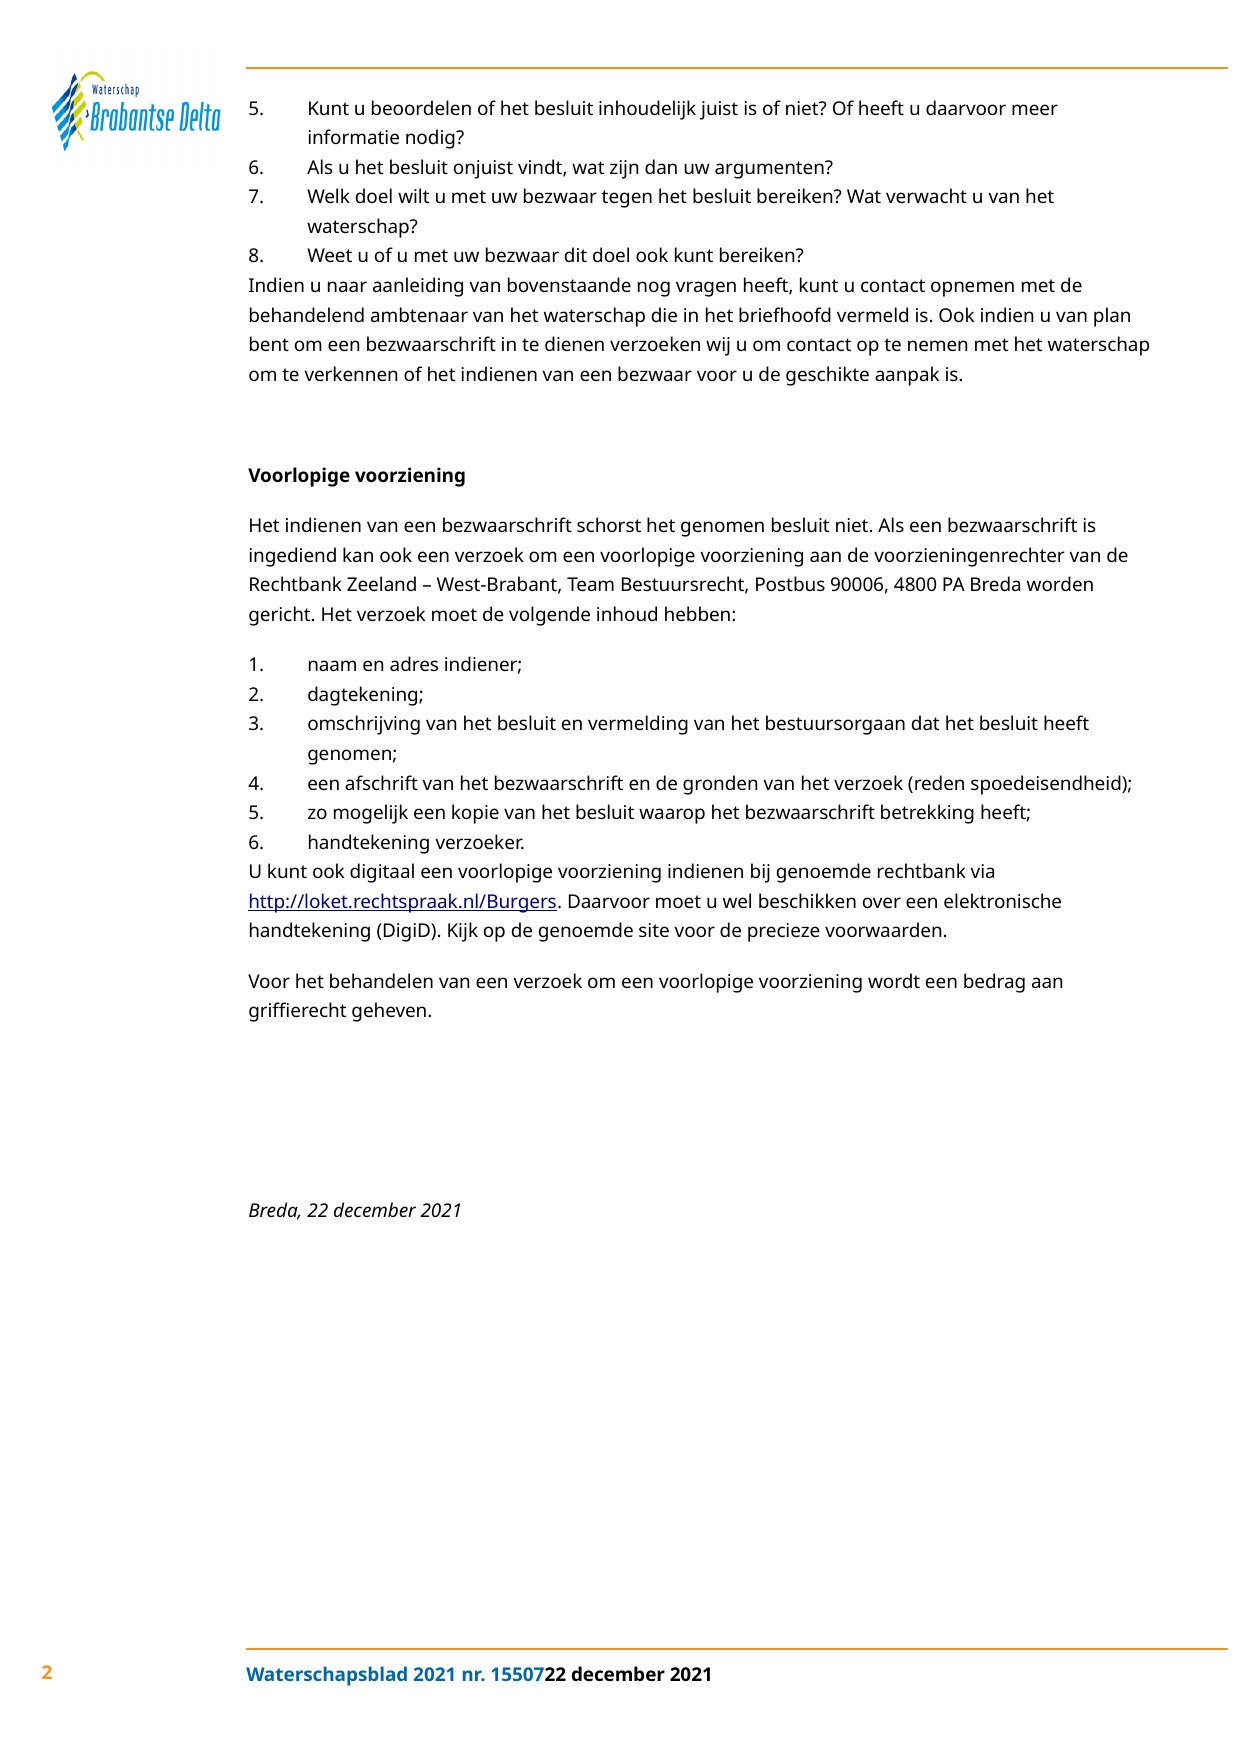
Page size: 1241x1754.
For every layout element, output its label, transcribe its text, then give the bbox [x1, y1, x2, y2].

list een afschrift van het bezwaarschrift en de gronden van het verzoek (reden spoedeisendheid); [248, 770, 1152, 796]
list handtekening verzoeker. [248, 829, 1152, 855]
list Weet u of u met uw bezwaar dit doel ook kunt bereiken? [248, 243, 1152, 268]
text Breda, 22 december 2021 [248, 1197, 1152, 1222]
list naam en adres indiener; [248, 651, 1152, 677]
text Indien u naar aanleiding van bovenstaande nog vragen heeft, kunt u contact opnemen met de behandelend ambtenaar van het waterschap die in het briefhoofd vermeld is. Ook indien u van plan bent om een bezwaarschrift in te dienen verzoeken wij u om contact op te nemen met het waterschap om te verkennen of het indienen van een bezwaar voor u de geschikte aanpak is. [248, 272, 1152, 387]
text U kunt ook digitaal een voorlopige voorziening indienen bij genoemde rechtbank via http://loket.rechtspraak.nl/Burgers. Daarvoor moet u wel beschikken over een elektronische handtekening (DigiD). Kijk op de genoemde site voor de precieze voorwaarden. [248, 858, 1152, 943]
list omschrijving van het besluit en vermelding van het bestuursorgaan dat het besluit heeft genomen; [248, 711, 1152, 766]
picture [41, 47, 231, 172]
list Welk doel wilt u met uw bezwaar tegen het besluit bereiken? Wat verwacht u van het waterschap? [248, 183, 1152, 239]
list dagtekening; [248, 681, 1152, 707]
list Als u het besluit onjuist vindt, wat zijn dan uw argumenten? [248, 154, 1152, 180]
text Voor het behandelen van een verzoek om een voorlopige voorziening wordt een bedrag aan griffierecht geheven. [248, 968, 1152, 1023]
list Kunt u beoordelen of het besluit inhoudelijk juist is of niet? Of heeft u daarvoor meer informatie nodig? [248, 95, 1152, 150]
text Voorlopige voorziening [248, 462, 1152, 488]
list zo mogelijk een kopie van het besluit waarop het bezwaarschrift betrekking heeft; [248, 799, 1152, 825]
text Het indienen van een bezwaarschrift schorst het genomen besluit niet. Als een bezwaarschrift is ingediend kan ook een verzoek om een voorlopige voorziening aan de voorzieningenrechter van de Rechtbank Zeeland – West-Brabant, Team Bestuursrecht, Postbus 90006, 4800 PA Breda worden gericht. Het verzoek moet de volgende inhoud hebben: [248, 512, 1152, 627]
